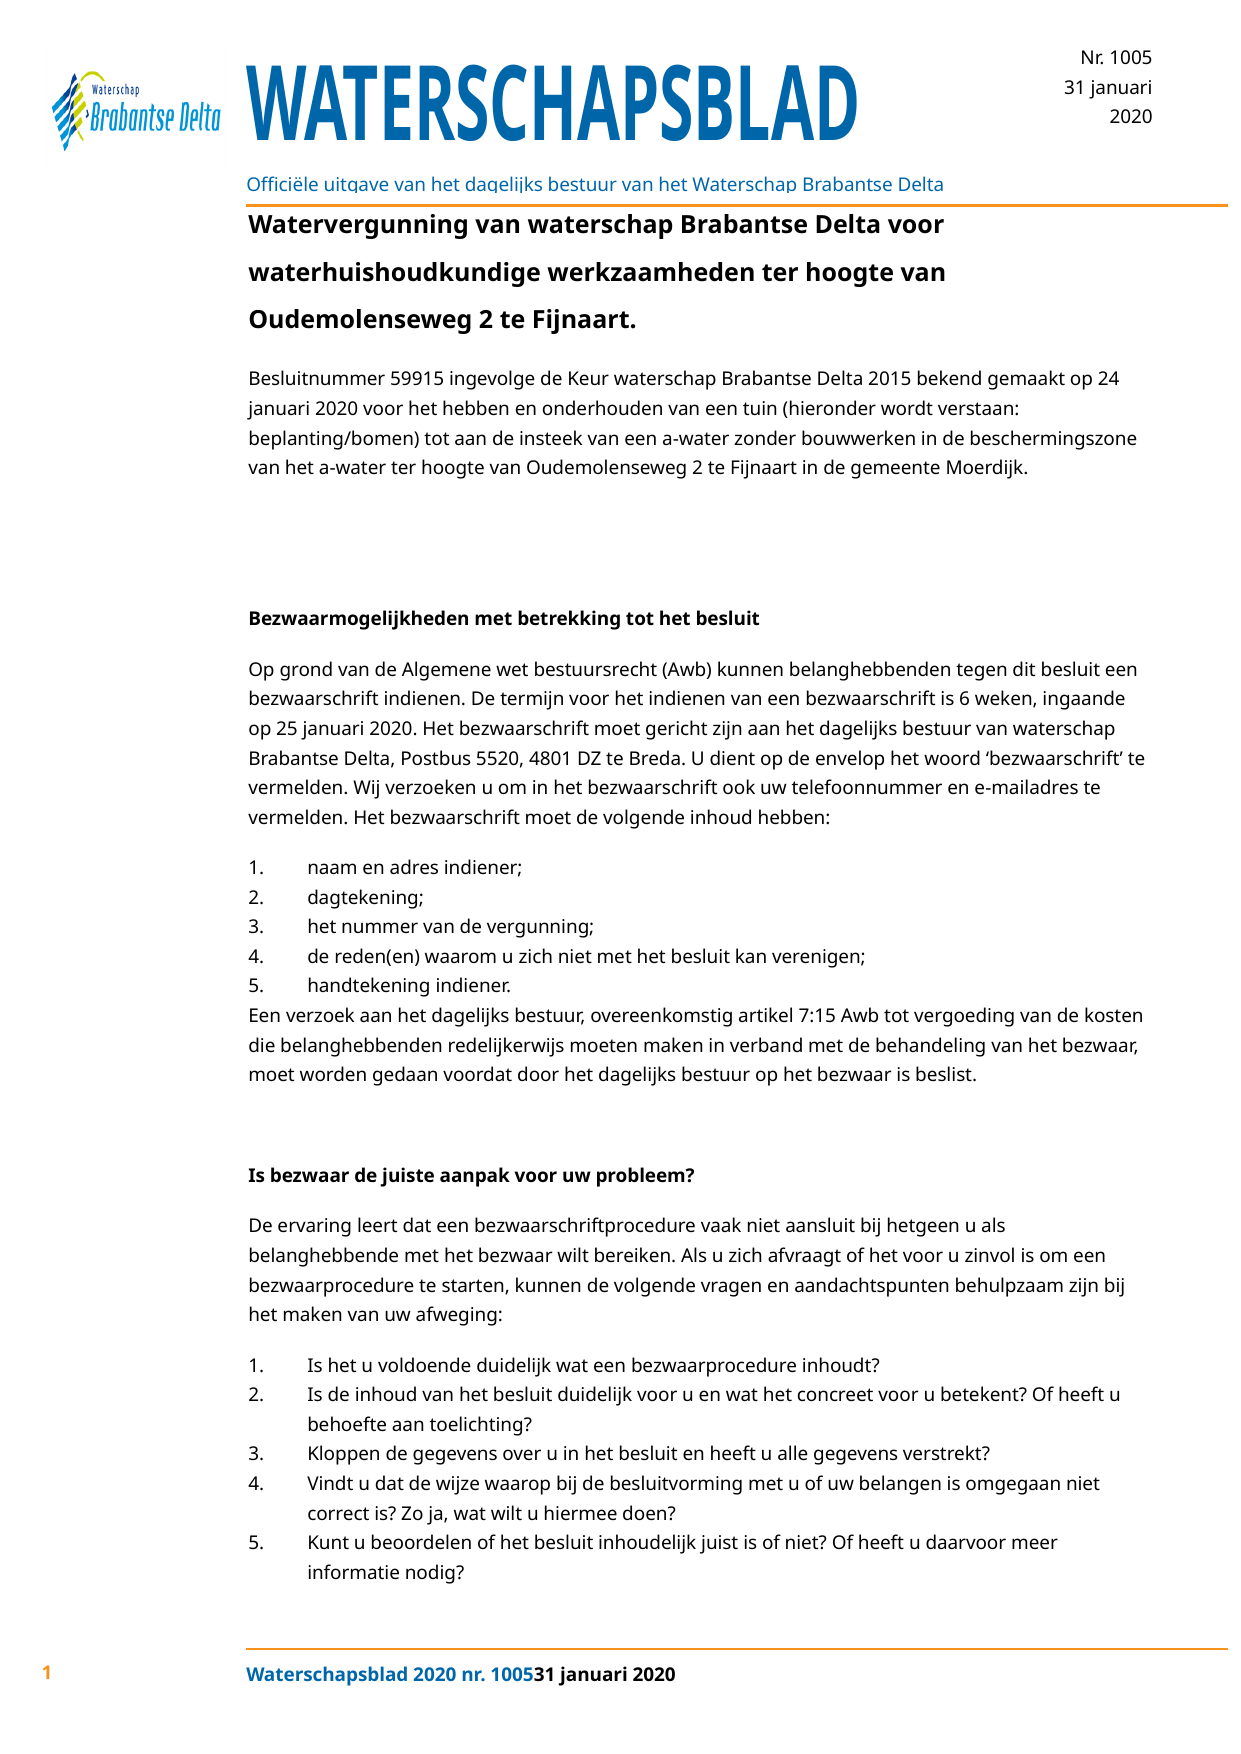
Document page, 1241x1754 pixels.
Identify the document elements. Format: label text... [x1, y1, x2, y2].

list Kloppen de gegevens over u in het besluit en heeft u alle gegevens verstrekt? [248, 1441, 1152, 1466]
list dagtekening; [248, 884, 1152, 909]
text Bezwaarmogelijkheden met betrekking tot het besluit [248, 606, 1152, 631]
list Kunt u beoordelen of het besluit inhoudelijk juist is of niet? Of heeft u daarvoor meer informatie nodig? [248, 1529, 1152, 1584]
list de reden(en) waarom u zich niet met het besluit kan verenigen; [248, 943, 1152, 969]
text De ervaring leert dat een bezwaarschriftprocedure vaak niet aansluit bij hetgeen u als belanghebbende met het bezwaar wilt bereiken. Als u zich afvraagt of het voor u zinvol is om een bezwaarprocedure te starten, kunnen de volgende vragen en aandachtspunten behulpzaam zijn bij het maken van uw afweging: [248, 1213, 1152, 1327]
list Is de inhoud van het besluit duidelijk voor u en wat het concreet voor u betekent? Of heeft u behoefte aan toelichting? [248, 1381, 1152, 1437]
text Watervergunning van waterschap Brabantse Delta voor waterhuishoudkundige werkzaamheden ter hoogte van Oudemolenseweg 2 te Fijnaart. [248, 207, 1152, 336]
list het nummer van de vergunning; [248, 913, 1152, 939]
text Besluitnummer 59915 ingevolge de Keur waterschap Brabantse Delta 2015 bekend gemaakt op 24 januari 2020 voor het hebben en onderhouden van een tuin (hieronder wordt verstaan: beplanting/bomen) tot aan de insteek van een a-water zonder bouwwerken in de beschermingszone van het a-water ter hoogte van Oudemolenseweg 2 te Fijnaart in de gemeente Moerdijk. [248, 366, 1152, 480]
list Vindt u dat de wijze waarop bij de besluitvorming met u of uw belangen is omgegaan niet correct is? Zo ja, wat wilt u hiermee doen? [248, 1470, 1152, 1525]
text Een verzoek aan het dagelijks bestuur, overeenkomstig artikel 7:15 Awb tot vergoeding van de kosten die belanghebbenden redelijkerwijs moeten maken in verband met de behandeling van het bezwaar, moet worden gedaan voordat door het dagelijks bestuur op het bezwaar is beslist. [248, 1002, 1152, 1087]
list handtekening indiener. [248, 973, 1152, 998]
list naam en adres indiener; [248, 854, 1152, 880]
text Op grond van de Algemene wet bestuursrecht (Awb) kunnen belanghebbenden tegen dit besluit een bezwaarschrift indienen. De termijn voor het indienen van een bezwaarschrift is 6 weken, ingaande op 25 januari 2020. Het bezwaarschrift moet gericht zijn aan het dagelijks bestuur van waterschap Brabantse Delta, Postbus 5520, 4801 DZ te Breda. U dient op de envelop het woord ‘bezwaarschrift’ te vermelden. Wij verzoeken u om in het bezwaarschrift ook uw telefoonnummer en e‑mailadres te vermelden. Het bezwaarschrift moet de volgende inhoud hebben: [248, 656, 1152, 829]
list Is het u voldoende duidelijk wat een bezwaarprocedure inhoudt? [248, 1352, 1152, 1377]
picture [41, 47, 231, 172]
text Is bezwaar de juiste aanpak voor uw probleem? [248, 1162, 1152, 1188]
